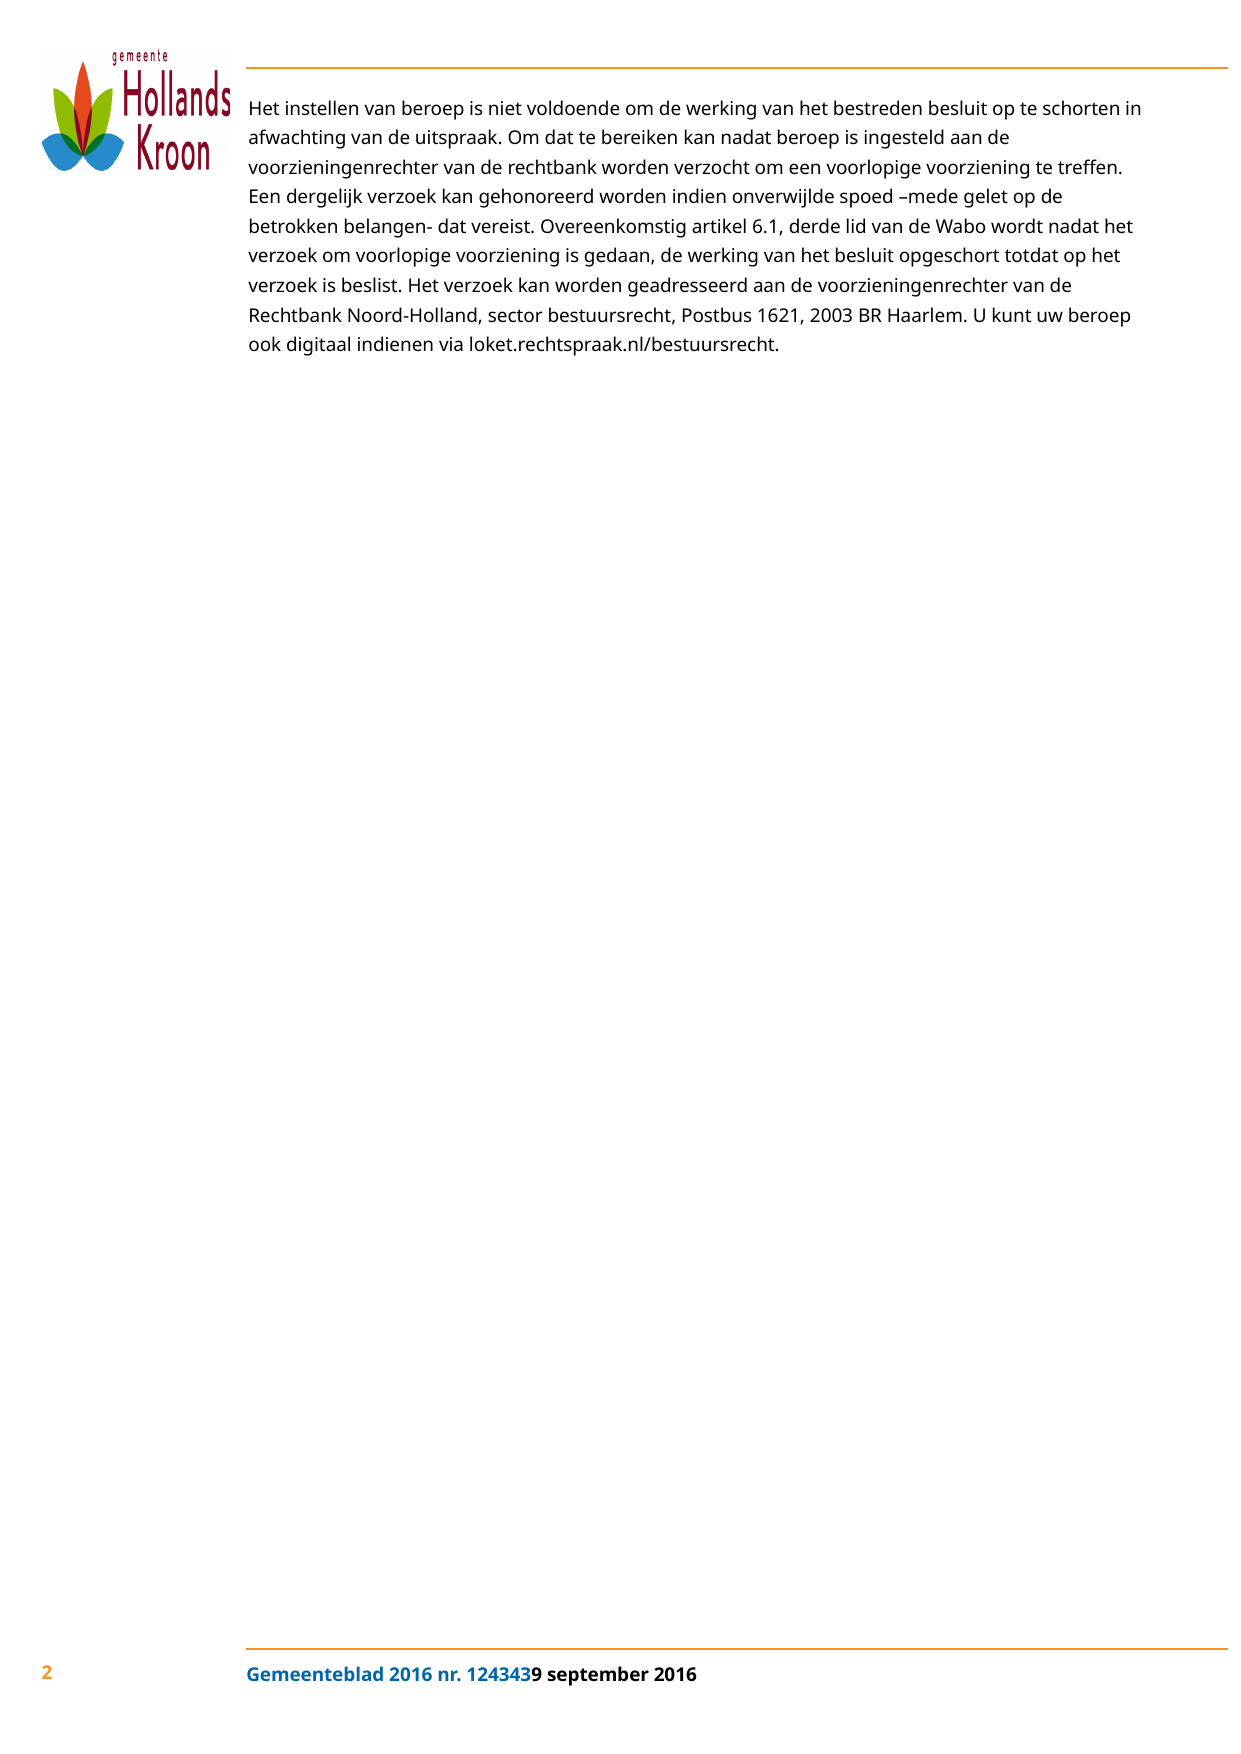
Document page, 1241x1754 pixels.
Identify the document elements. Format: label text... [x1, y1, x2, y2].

picture [41, 47, 231, 172]
text Het instellen van beroep is niet voldoende om de werking van het bestreden besluit op te schorten in afwachting van de uitspraak. Om dat te bereiken kan nadat beroep is ingesteld aan de voorzieningenrechter van de rechtbank worden verzocht om een voorlopige voorziening te treffen. Een dergelijk verzoek kan gehonoreerd worden indien onverwijlde spoed –mede gelet op de betrokken belangen- dat vereist. Overeenkomstig artikel 6.1, derde lid van de Wabo wordt nadat het verzoek om voorlopige voorziening is gedaan, de werking van het besluit opgeschort totdat op het verzoek is beslist. Het verzoek kan worden geadresseerd aan de voorzieningenrechter van de Rechtbank Noord-Holland, sector bestuursrecht, Postbus 1621, 2003 BR Haarlem. U kunt uw beroep ook digitaal indienen via loket.rechtspraak.nl/bestuursrecht. [248, 95, 1152, 357]
